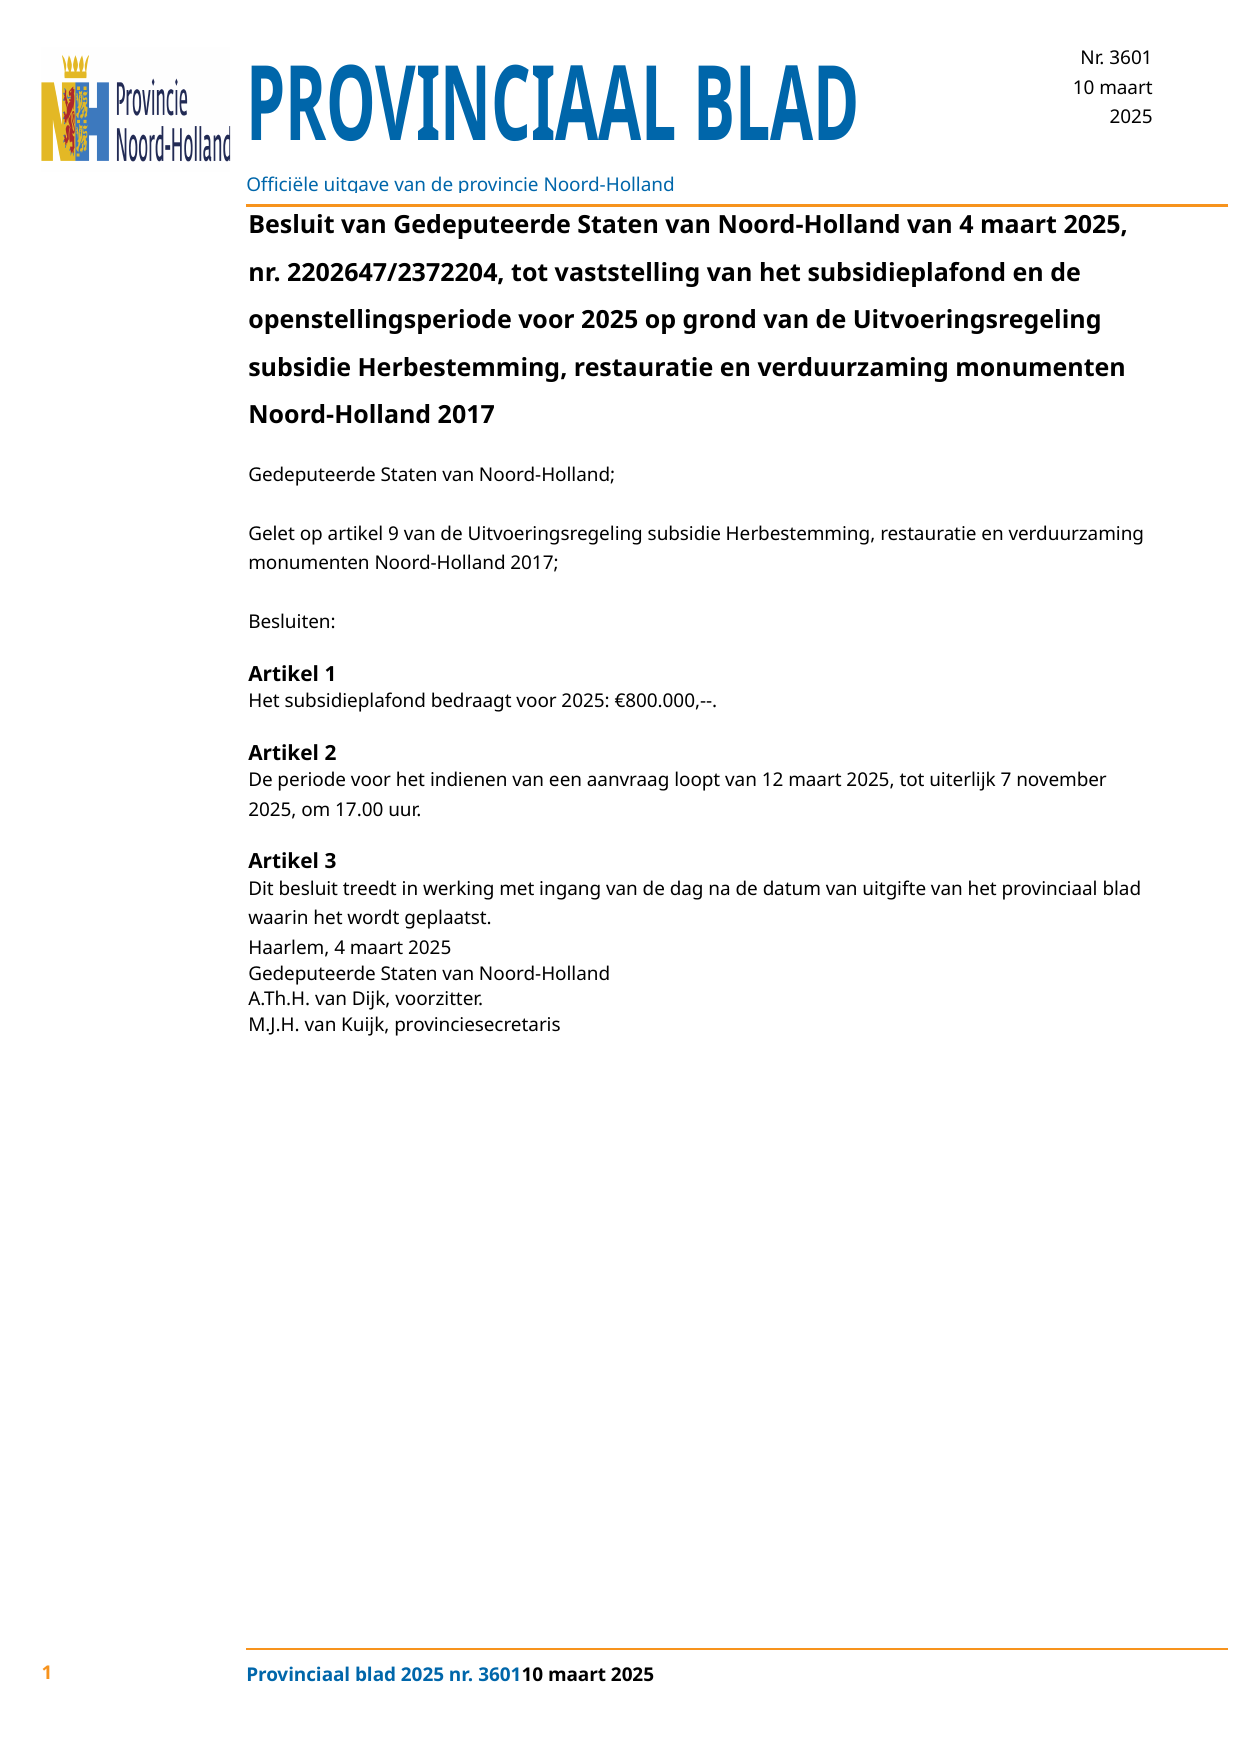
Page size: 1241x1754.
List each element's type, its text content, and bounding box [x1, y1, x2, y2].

text Haarlem, 4 maart 2025 [248, 934, 1152, 960]
text Artikel 2 [248, 738, 1152, 766]
text Artikel 1 [248, 659, 1152, 687]
text M.J.H. van Kuijk, provinciesecretaris [248, 1011, 1152, 1037]
text Besluiten: [248, 609, 1152, 634]
text A.Th.H. van Dijk, voorzitter. [248, 985, 1152, 1011]
text Besluit van Gedeputeerde Staten van Noord-Holland van 4 maart 2025, nr. 2202647/2372204, tot vaststelling van het subsidieplafond en de openstellingsperiode voor 2025 op grond van de Uitvoeringsregeling subsidie Herbestemming, restauratie en verduurzaming monumenten Noord-Holland 2017 [248, 207, 1152, 431]
text Artikel 3 [248, 846, 1152, 875]
text Gelet op artikel 9 van de Uitvoeringsregeling subsidie Herbestemming, restauratie en verduurzaming monumenten Noord-Holland 2017; [248, 520, 1152, 575]
text Het subsidieplafond bedraagt voor 2025: €800.000,--. [248, 687, 1152, 713]
text Gedeputeerde Staten van Noord-Holland [248, 960, 1152, 985]
text Dit besluit treedt in werking met ingang van de dag na de datum van uitgifte van het provinciaal blad waarin het wordt geplaatst. [248, 875, 1152, 930]
picture [41, 47, 231, 172]
text Gedeputeerde Staten van Noord-Holland; [248, 461, 1152, 486]
text De periode voor het indienen van een aanvraag loopt van 12 maart 2025, tot uiterlijk 7 november 2025, om 17.00 uur. [248, 766, 1152, 822]
